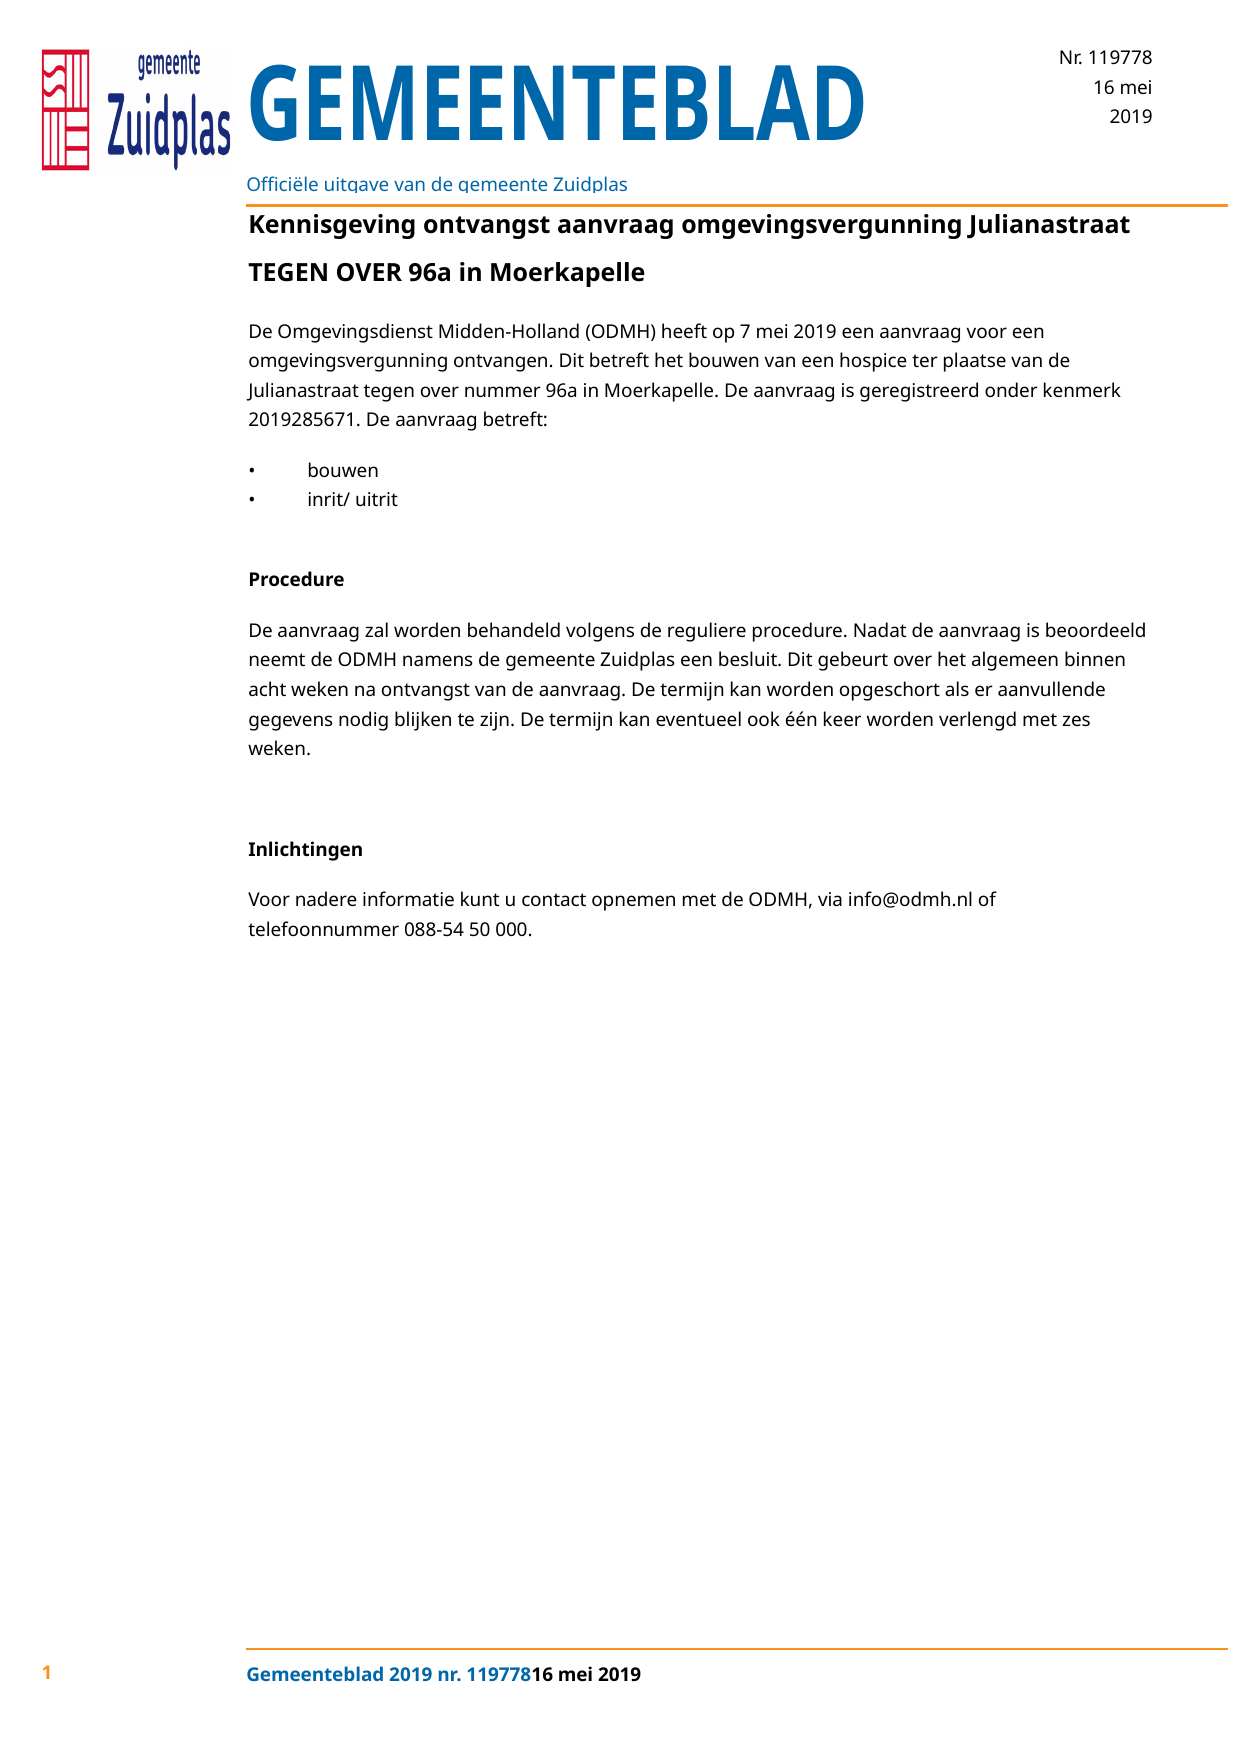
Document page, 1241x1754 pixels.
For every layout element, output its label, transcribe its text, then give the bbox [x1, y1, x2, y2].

text De Omgevingsdienst Midden-Holland (ODMH) heeft op 7 mei 2019 een aanvraag voor een omgevingsvergunning ontvangen. Dit betreft het bouwen van een hospice ter plaatse van de Julianastraat tegen over nummer 96a in Moerkapelle. De aanvraag is geregistreerd onder kenmerk 2019285671. De aanvraag betreft: [248, 318, 1152, 432]
picture [41, 47, 231, 172]
text Kennisgeving ontvangst aanvraag omgevingsvergunning Julianastraat TEGEN OVER 96a in Moerkapelle [248, 207, 1152, 288]
text Voor nadere informatie kunt u contact opnemen met de ODMH, via info@odmh.nl of telefoonnummer 088-54 50 000. [248, 887, 1152, 942]
text Inlichtingen [248, 836, 1152, 862]
text Procedure [248, 567, 1152, 592]
text De aanvraag zal worden behandeld volgens de reguliere procedure. Nadat de aanvraag is beoordeeld neemt de ODMH namens de gemeente Zuidplas een besluit. Dit gebeurt over het algemeen binnen acht weken na ontvangst van de aanvraag. De termijn kan worden opgeschort als er aanvullende gegevens nodig blijken te zijn. De termijn kan eventueel ook één keer worden verlengd met zes weken. [248, 617, 1152, 761]
list bouwen [248, 457, 1152, 483]
list inrit/ uitrit [248, 487, 1152, 512]
